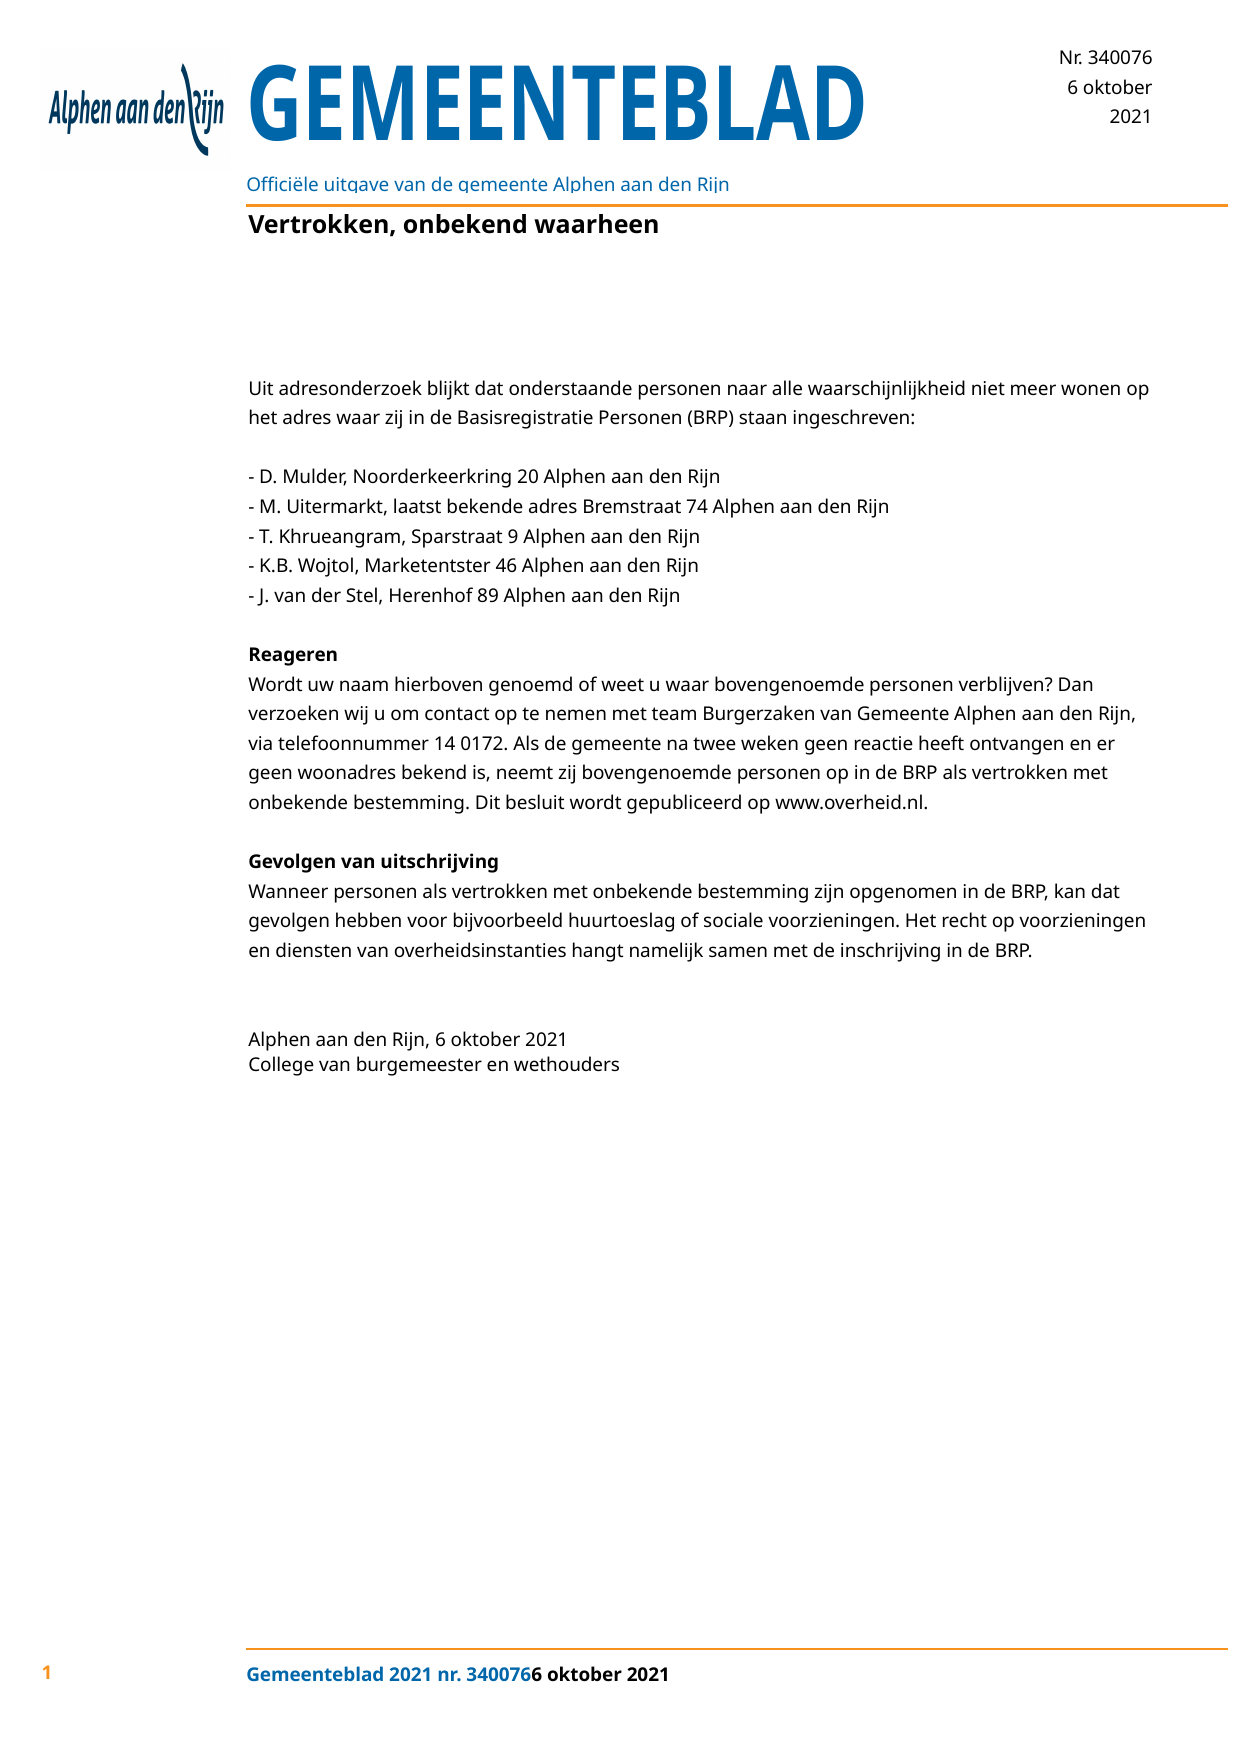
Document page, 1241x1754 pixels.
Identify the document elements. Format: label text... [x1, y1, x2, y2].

text Wordt uw naam hierboven genoemd of weet u waar bovengenoemde personen verblijven? Dan verzoeken wij u om contact op te nemen met team Burgerzaken van Gemeente Alphen aan den Rijn, via telefoonnummer 14 0172. Als de gemeente na twee weken geen reactie heeft ontvangen en er geen woonadres bekend is, neemt zij bovengenoemde personen op in de BRP als vertrokken met onbekende bestemming. Dit besluit wordt gepubliceerd op www.overheid.nl. [248, 671, 1152, 815]
text Reageren [248, 641, 1152, 667]
text Uit adresonderzoek blijkt dat onderstaande personen naar alle waarschijnlijkheid niet meer wonen op het adres waar zij in de Basisregistratie Personen (BRP) staan ingeschreven: [248, 375, 1152, 430]
text Vertrokken, onbekend waarheen [248, 207, 1152, 241]
text - J. van der Stel, Herenhof 89 Alphen aan den Rijn [248, 582, 1152, 608]
text Gevolgen van uitschrijving [248, 848, 1152, 874]
text Wanneer personen als vertrokken met onbekende bestemming zijn opgenomen in de BRP, kan dat gevolgen hebben voor bijvoorbeeld huurtoeslag of sociale voorzieningen. Het recht op voorzieningen en diensten van overheidsinstanties hangt namelijk samen met de inschrijving in de BRP. [248, 878, 1152, 963]
text Alphen aan den Rijn, 6 oktober 2021 [248, 1026, 1152, 1051]
text - T. Khrueangram, Sparstraat 9 Alphen aan den Rijn [248, 523, 1152, 548]
text College van burgemeester en wethouders [248, 1051, 1152, 1077]
text - D. Mulder, Noorderkeerkring 20 Alphen aan den Rijn [248, 464, 1152, 489]
picture [41, 47, 231, 172]
text - K.B. Wojtol, Marketentster 46 Alphen aan den Rijn [248, 552, 1152, 578]
text - M. Uitermarkt, laatst bekende adres Bremstraat 74 Alphen aan den Rijn [248, 493, 1152, 519]
